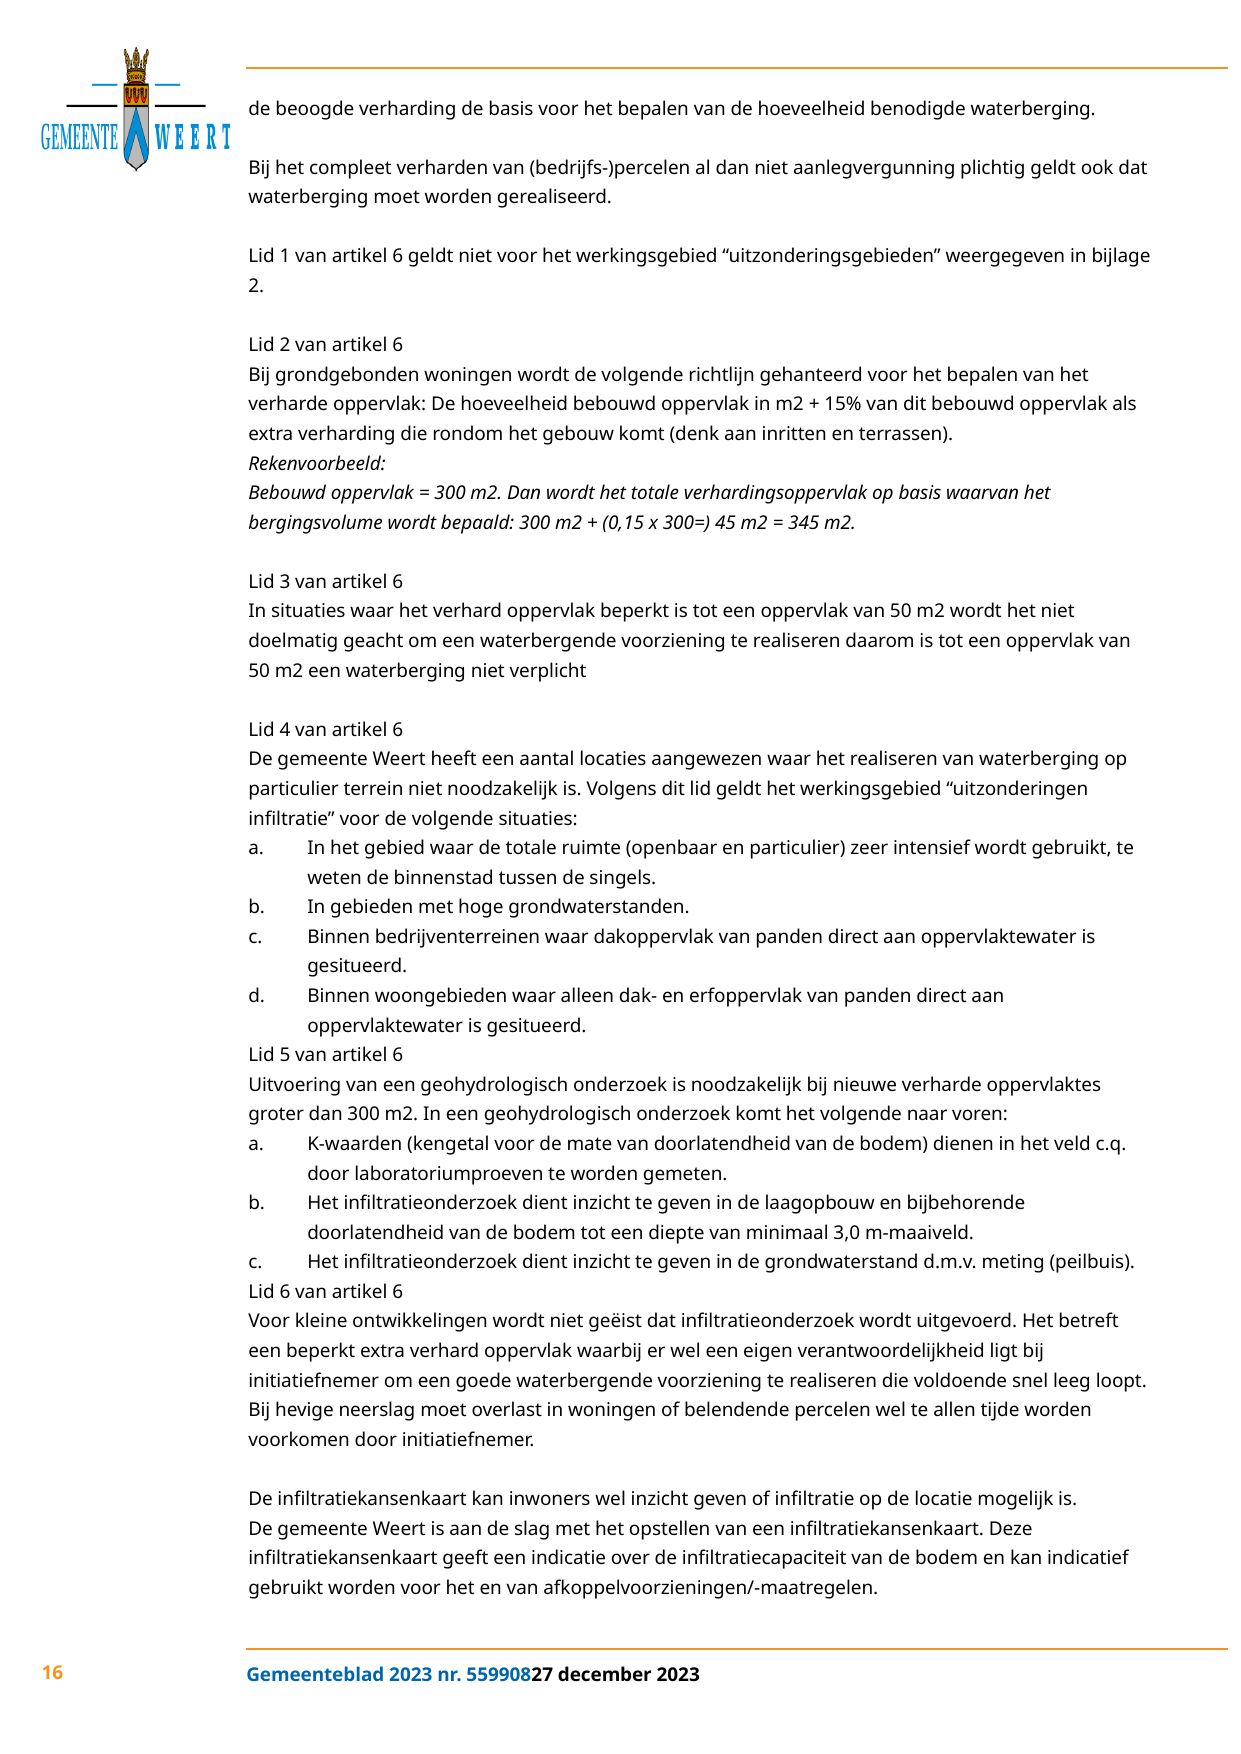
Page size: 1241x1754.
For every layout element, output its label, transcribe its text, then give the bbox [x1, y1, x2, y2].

text Lid 4 van artikel 6 [248, 716, 1152, 742]
list Binnen woongebieden waar alleen dak- en erfoppervlak van panden direct aan oppervlaktewater is gesitueerd. [248, 982, 1152, 1038]
text De gemeente Weert is aan de slag met het opstellen van een infiltratiekansenkaart. Deze infiltratiekansenkaart geeft een indicatie over de infiltratiecapaciteit van de bodem en kan indicatief gebruikt worden voor het en van afkoppelvoorzieningen/-maatregelen. [248, 1515, 1152, 1600]
text Voor kleine ontwikkelingen wordt niet geëist dat infiltratieonderzoek wordt uitgevoerd. Het betreft een beperkt extra verhard oppervlak waarbij er wel een eigen verantwoordelijkheid ligt bij initiatiefnemer om een goede waterbergende voorziening te realiseren die voldoende snel leeg loopt. Bij hevige neerslag moet overlast in woningen of belendende percelen wel te allen tijde worden voorkomen door initiatiefnemer. [248, 1308, 1152, 1452]
text De gemeente Weert heeft een aantal locaties aangewezen waar het realiseren van waterberging op particulier terrein niet noodzakelijk is. Volgens dit lid geldt het werkingsgebied “uitzonderingen infiltratie” voor de volgende situaties: [248, 746, 1152, 831]
text Rekenvoorbeeld: [248, 450, 1152, 476]
text Bebouwd oppervlak = 300 m2. Dan wordt het totale verhardingsoppervlak op basis waarvan het bergingsvolume wordt bepaald: 300 m2 + (0,15 x 300=) 45 m2 = 345 m2. [248, 479, 1152, 535]
text Bij het compleet verharden van (bedrijfs-)percelen al dan niet aanlegvergunning plichtig geldt ook dat waterberging moet worden gerealiseerd. [248, 154, 1152, 209]
text Lid 6 van artikel 6 [248, 1278, 1152, 1304]
text Lid 1 van artikel 6 geldt niet voor het werkingsgebied “uitzonderingsgebieden” weergegeven in bijlage 2. [248, 243, 1152, 298]
text In situaties waar het verhard oppervlak beperkt is tot een oppervlak van 50 m2 wordt het niet doelmatig geacht om een waterbergende voorziening te realiseren daarom is tot een oppervlak van 50 m2 een waterberging niet verplicht [248, 598, 1152, 683]
picture [41, 47, 231, 172]
text Bij grondgebonden woningen wordt de volgende richtlijn gehanteerd voor het bepalen van het verharde oppervlak: De hoeveelheid bebouwd oppervlak in m2 + 15% van dit bebouwd oppervlak als extra verharding die rondom het gebouw komt (denk aan inritten en terrassen). [248, 361, 1152, 446]
text Lid 5 van artikel 6 [248, 1041, 1152, 1067]
list Binnen bedrijventerreinen waar dakoppervlak van panden direct aan oppervlaktewater is gesitueerd. [248, 923, 1152, 978]
list K-waarden (kengetal voor de mate van doorlatendheid van de bodem) dienen in het veld c.q. door laboratoriumproeven te worden gemeten. [248, 1130, 1152, 1186]
text de beoogde verharding de basis voor het bepalen van de hoeveelheid benodigde waterberging. [248, 95, 1152, 121]
text Lid 2 van artikel 6 [248, 331, 1152, 357]
text Lid 3 van artikel 6 [248, 568, 1152, 594]
text De infiltratiekansenkaart kan inwoners wel inzicht geven of infiltratie op de locatie mogelijk is. [248, 1485, 1152, 1511]
list In het gebied waar de totale ruimte (openbaar en particulier) zeer intensief wordt gebruikt, te weten de binnenstad tussen de singels. [248, 834, 1152, 890]
list Het infiltratieonderzoek dient inzicht te geven in de grondwaterstand d.m.v. meting (peilbuis). [248, 1248, 1152, 1274]
list In gebieden met hoge grondwaterstanden. [248, 893, 1152, 919]
text Uitvoering van een geohydrologisch onderzoek is noodzakelijk bij nieuwe verharde oppervlaktes groter dan 300 m2. In een geohydrologisch onderzoek komt het volgende naar voren: [248, 1071, 1152, 1126]
list Het infiltratieonderzoek dient inzicht te geven in de laagopbouw en bijbehorende doorlatendheid van de bodem tot een diepte van minimaal 3,0 m-maaiveld. [248, 1189, 1152, 1245]
